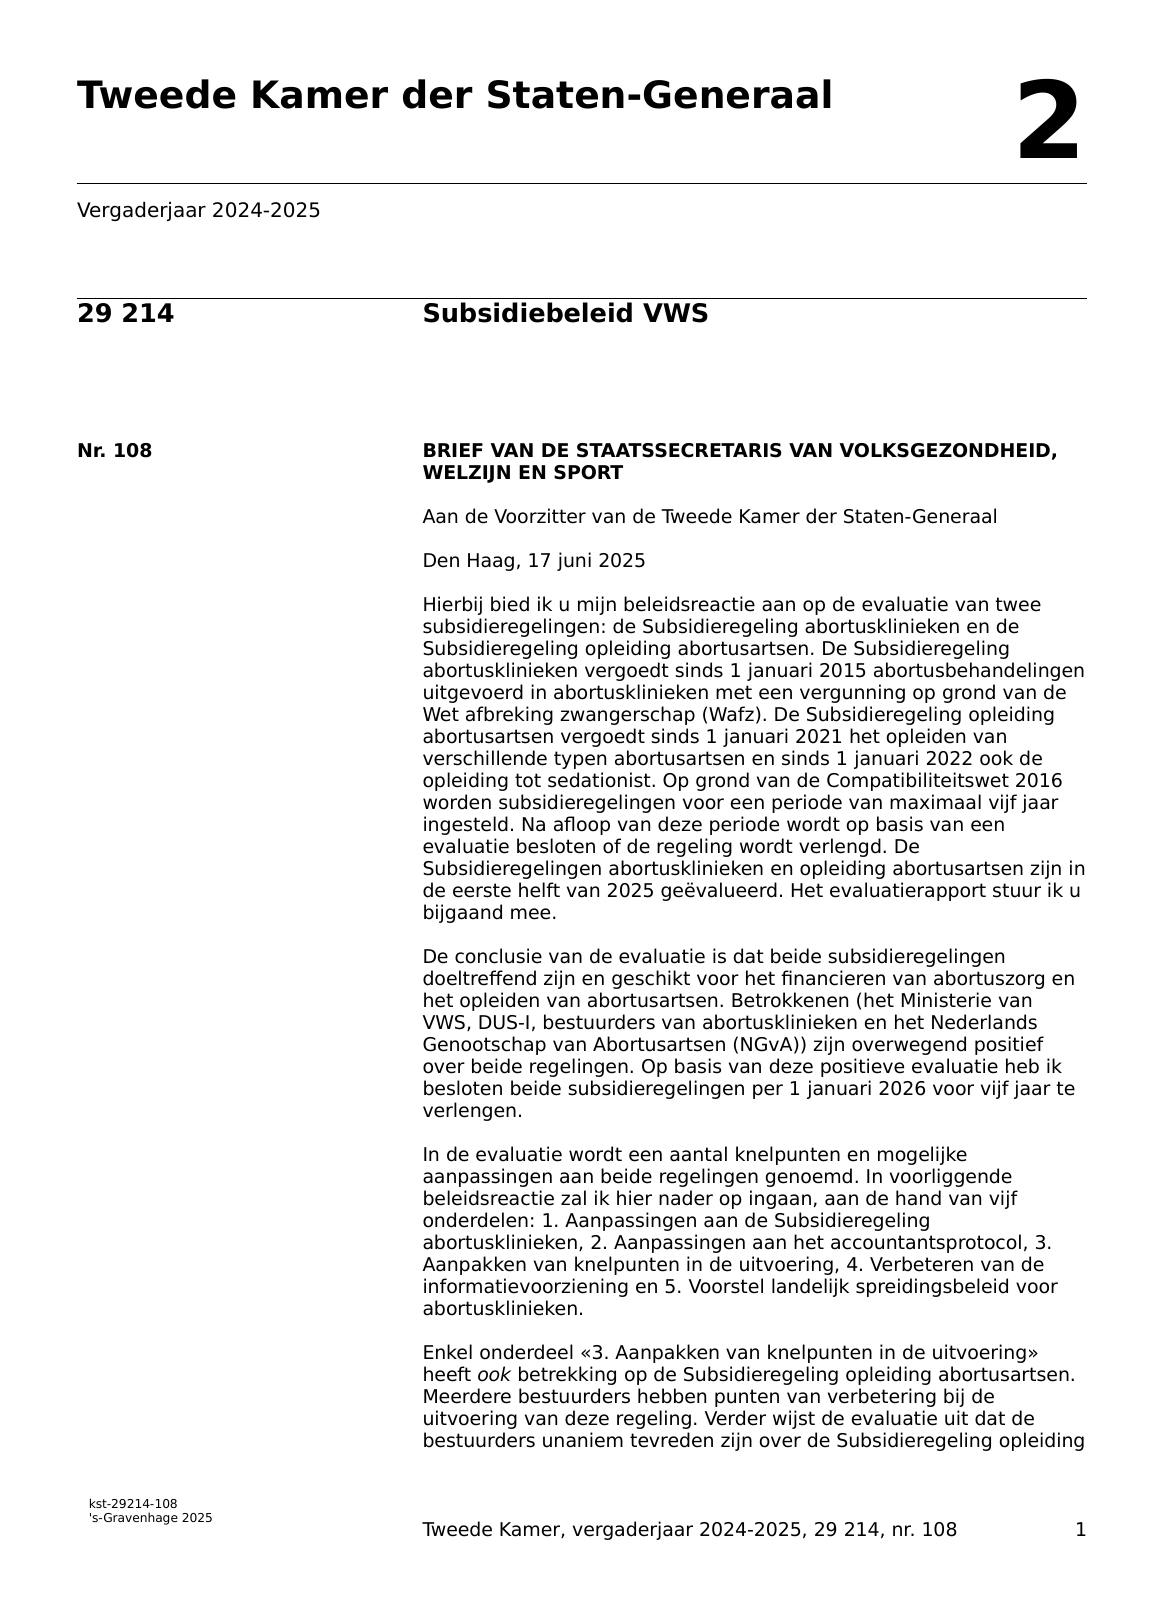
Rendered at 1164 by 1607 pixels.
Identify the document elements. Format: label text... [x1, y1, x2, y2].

table_header Tweede Kamer der Staten-Generaal [77, 59, 886, 183]
text kst-29214-108 [88, 1497, 323, 1511]
text 's-Gravenhage 2025 [88, 1511, 323, 1525]
text In de evaluatie wordt een aantal knelpunten en mogelijke aanpassingen aan beide regelingen genoemd. In voorliggende beleidsreactie zal ik hier nader op ingaan, aan de hand van vijf onderdelen: 1. Aanpassingen aan de Subsidieregeling abortusklinieken, 2. Aanpassingen aan het accountantsprotocol, 3. Aanpakken van knelpunten in de uitvoering, 4. Verbeteren van de informatievoorziening en 5. Voorstel landelijk spreidingsbeleid voor abortusklinieken. [422, 1144, 1087, 1320]
table_cell Vergaderjaar 2024-2025 [77, 184, 1087, 298]
subtitle 29 214 Subsidiebeleid VWS [77, 299, 1087, 329]
text Enkel onderdeel «3. Aanpakken van knelpunten in de uitvoering» heeft ook betrekking op de Subsidieregeling opleiding abortusartsen. Meerdere bestuurders hebben punten van verbetering bij de uitvoering van deze regeling. Verder wijst de evaluatie uit dat de bestuurders unaniem tevreden zijn over de Subsidieregeling opleiding [422, 1342, 1087, 1452]
table_header 2 [886, 59, 1087, 183]
subtitle Nr. 108 BRIEF VAN DE STAATSSECRETARIS VAN VOLKSGEZONDHEID, WELZIJN EN SPORT [77, 440, 1087, 484]
text Den Haag, 17 juni 2025 [422, 550, 1087, 572]
text De conclusie van de evaluatie is dat beide subsidieregelingen doeltreffend zijn en geschikt voor het financieren van abortuszorg en het opleiden van abortusartsen. Betrokkenen (het Ministerie van VWS, DUS-I, bestuurders van abortusklinieken en het Nederlands Genootschap van Abortusartsen (NGvA)) zijn overwegend positief over beide regelingen. Op basis van deze positieve evaluatie heb ik besloten beide subsidieregelingen per 1 januari 2026 voor vijf jaar te verlengen. [422, 946, 1087, 1122]
text Hierbij bied ik u mijn beleidsreactie aan op de evaluatie van twee subsidieregelingen: de Subsidieregeling abortusklinieken en de Subsidieregeling opleiding abortusartsen. De Subsidieregeling abortusklinieken vergoedt sinds 1 januari 2015 abortusbehandelingen uitgevoerd in abortusklinieken met een vergunning op grond van de Wet afbreking zwangerschap (Wafz). De Subsidieregeling opleiding abortusartsen vergoedt sinds 1 januari 2021 het opleiden van verschillende typen abortusartsen en sinds 1 januari 2022 ook de opleiding tot sedationist. Op grond van de Compatibiliteitswet 2016 worden subsidieregelingen voor een periode van maximaal vijf jaar ingesteld. Na afloop van deze periode wordt op basis van een evaluatie besloten of de regeling wordt verlengd. De Subsidieregelingen abortusklinieken en opleiding abortusartsen zijn in de eerste helft van 2025 geëvalueerd. Het evaluatierapport stuur ik u bijgaand mee. [422, 594, 1087, 924]
text Aan de Voorzitter van de Tweede Kamer der Staten-Generaal [422, 506, 1087, 528]
